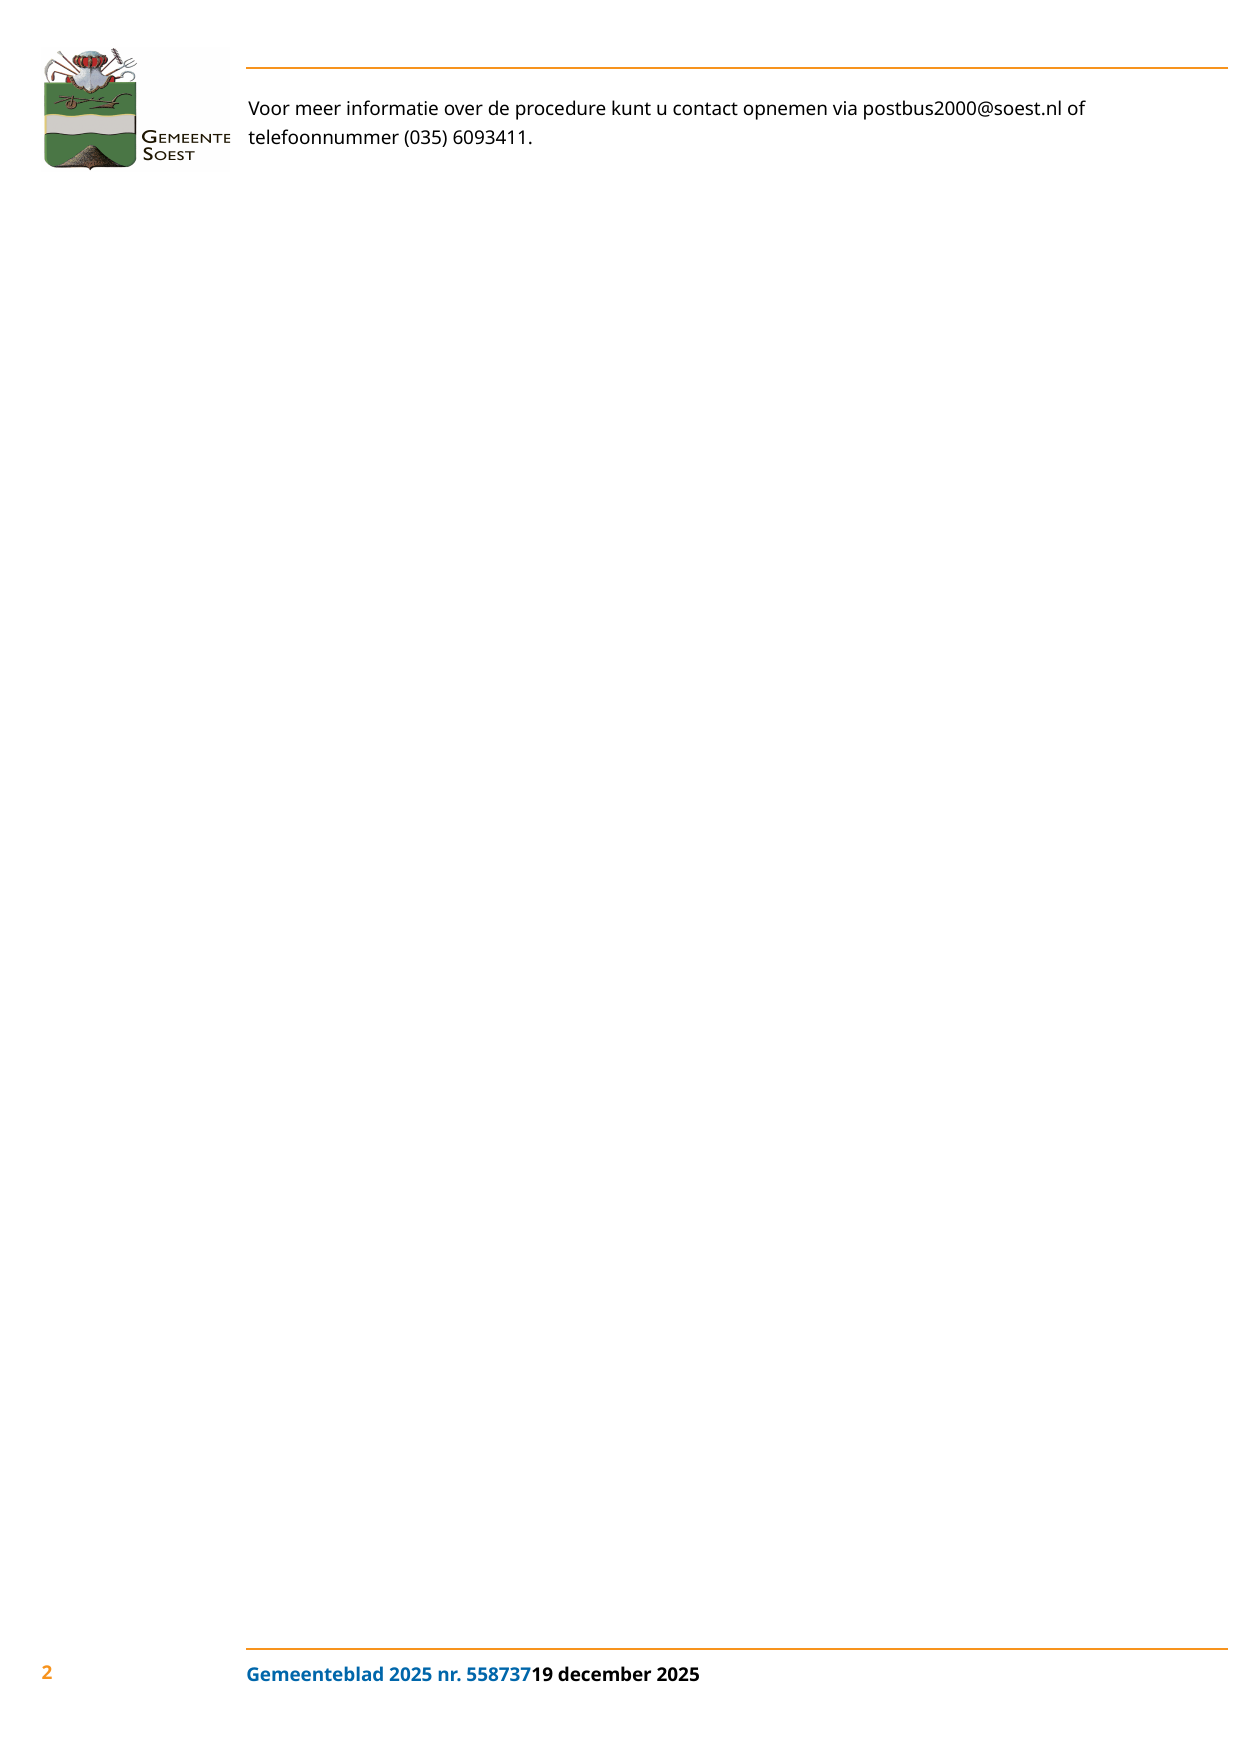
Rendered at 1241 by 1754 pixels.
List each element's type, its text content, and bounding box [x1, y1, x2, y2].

picture [41, 47, 231, 172]
text Voor meer informatie over de procedure kunt u contact opnemen via postbus2000@soest.nl of telefoonnummer (035) 6093411. [248, 95, 1152, 150]
